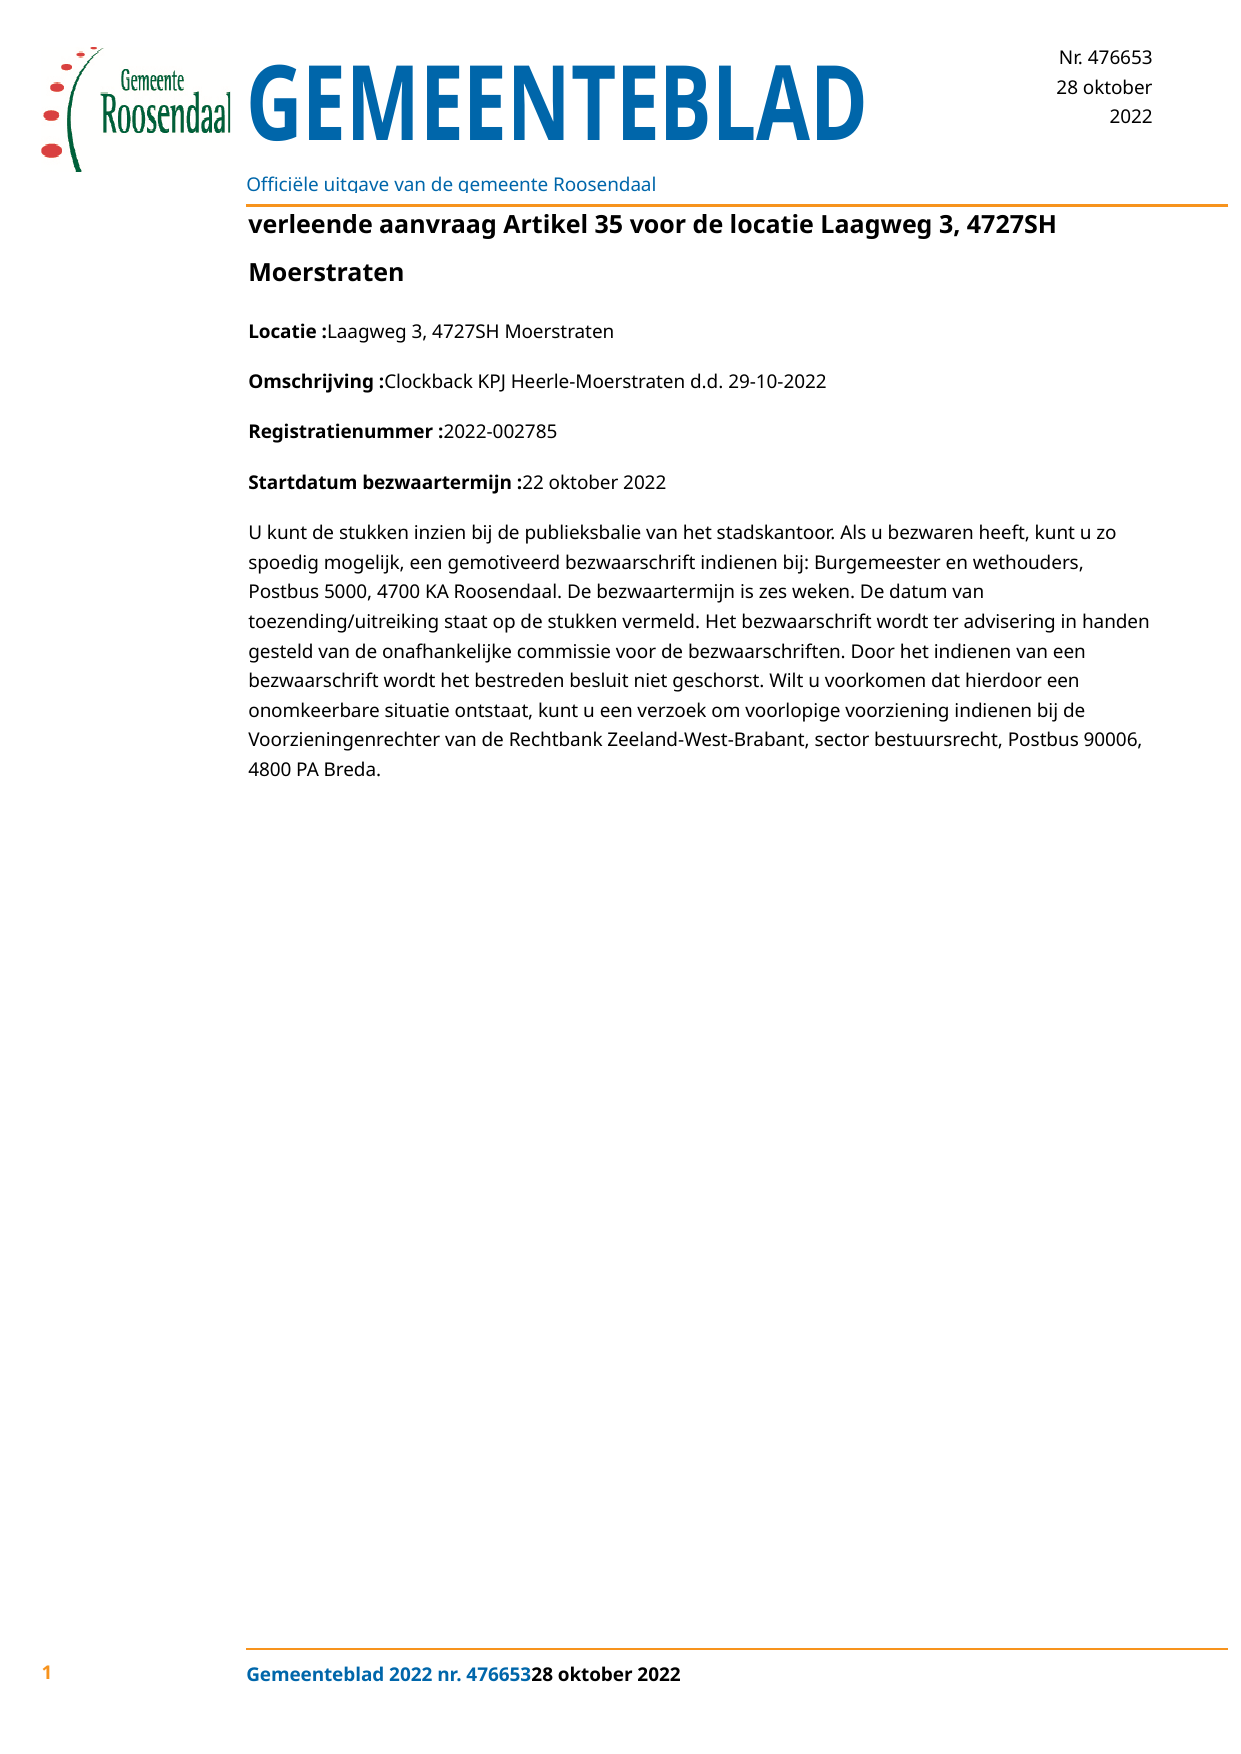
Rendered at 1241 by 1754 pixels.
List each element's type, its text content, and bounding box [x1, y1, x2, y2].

text Omschrijving :Clockback KPJ Heerle-Moerstraten d.d. 29-10-2022 [248, 368, 1152, 394]
text Startdatum bezwaartermijn :22 oktober 2022 [248, 469, 1152, 495]
text verleende aanvraag Artikel 35 voor de locatie Laagweg 3, 4727SH Moerstraten [248, 207, 1152, 288]
text U kunt de stukken inzien bij de publieksbalie van het stadskantoor. Als u bezwaren heeft, kunt u zo spoedig mogelijk, een gemotiveerd bezwaarschrift indienen bij: Burgemeester en wethouders, Postbus 5000, 4700 KA Roosendaal. De bezwaartermijn is zes weken. De datum van toezending/uitreiking staat op de stukken vermeld. Het bezwaarschrift wordt ter advisering in handen gesteld van de onafhankelijke commissie voor de bezwaarschriften. Door het indienen van een bezwaarschrift wordt het bestreden besluit niet geschorst. Wilt u voorkomen dat hierdoor een onomkeerbare situatie ontstaat, kunt u een verzoek om voorlopige voorziening indienen bij de Voorzieningenrechter van de Rechtbank Zeeland-West-Brabant, sector bestuursrecht, Postbus 90006, 4800 PA Breda. [248, 519, 1152, 782]
picture [41, 47, 231, 172]
text Registratienummer :2022-002785 [248, 419, 1152, 444]
text Locatie :Laagweg 3, 4727SH Moerstraten [248, 318, 1152, 344]
